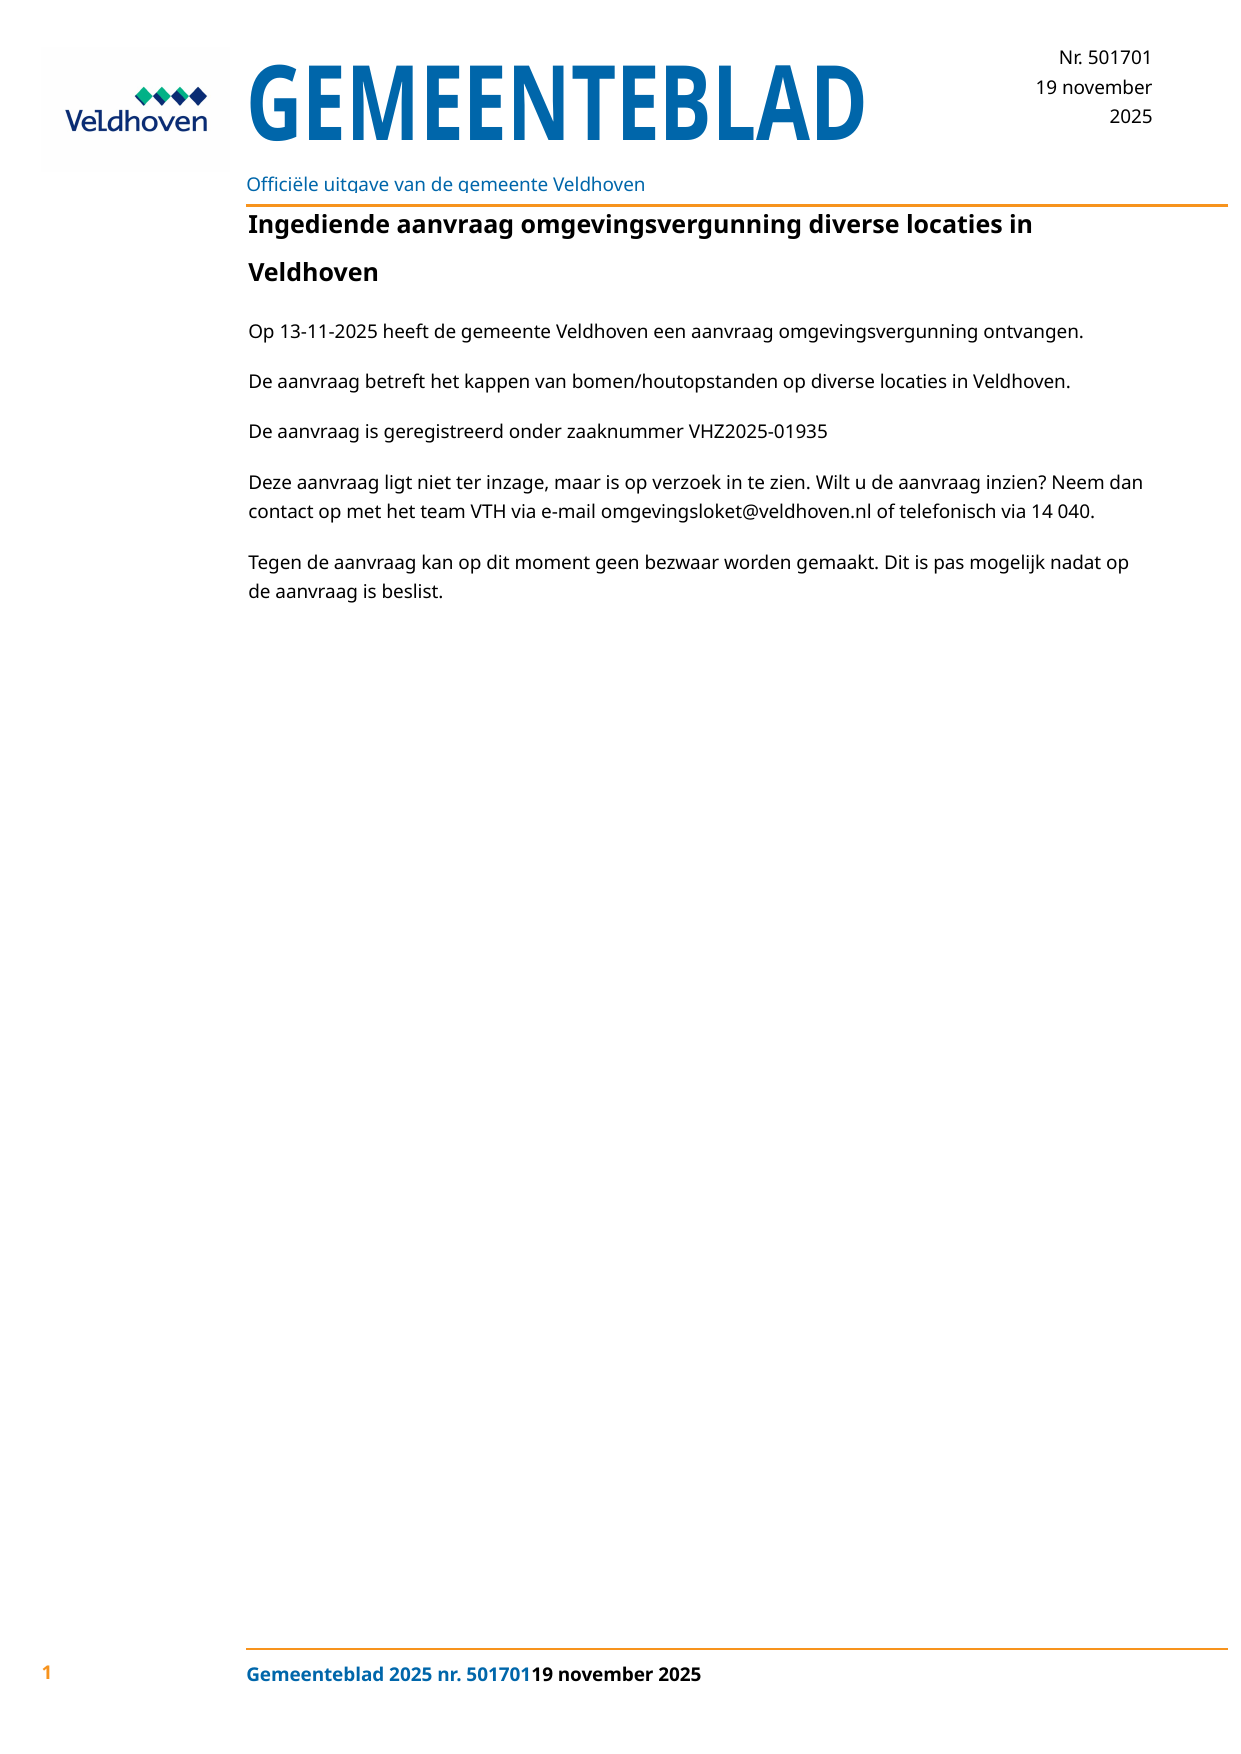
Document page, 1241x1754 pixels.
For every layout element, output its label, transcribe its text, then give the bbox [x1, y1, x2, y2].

picture [41, 47, 231, 172]
text De aanvraag betreft het kappen van bomen/houtopstanden op diverse locaties in Veldhoven. [248, 368, 1152, 394]
text Tegen de aanvraag kan op dit moment geen bezwaar worden gemaakt. Dit is pas mogelijk nadat op de aanvraag is beslist. [248, 549, 1152, 604]
text Op 13-11-2025 heeft de gemeente Veldhoven een aanvraag omgevingsvergunning ontvangen. [248, 318, 1152, 344]
text Deze aanvraag ligt niet ter inzage, maar is op verzoek in te zien. Wilt u de aanvraag inzien? Neem dan contact op met het team VTH via e-mail omgevingsloket@veldhoven.nl of telefonisch via 14 040. [248, 469, 1152, 524]
text Ingediende aanvraag omgevingsvergunning diverse locaties in Veldhoven [248, 207, 1152, 288]
text De aanvraag is geregistreerd onder zaaknummer VHZ2025-01935 [248, 419, 1152, 444]
